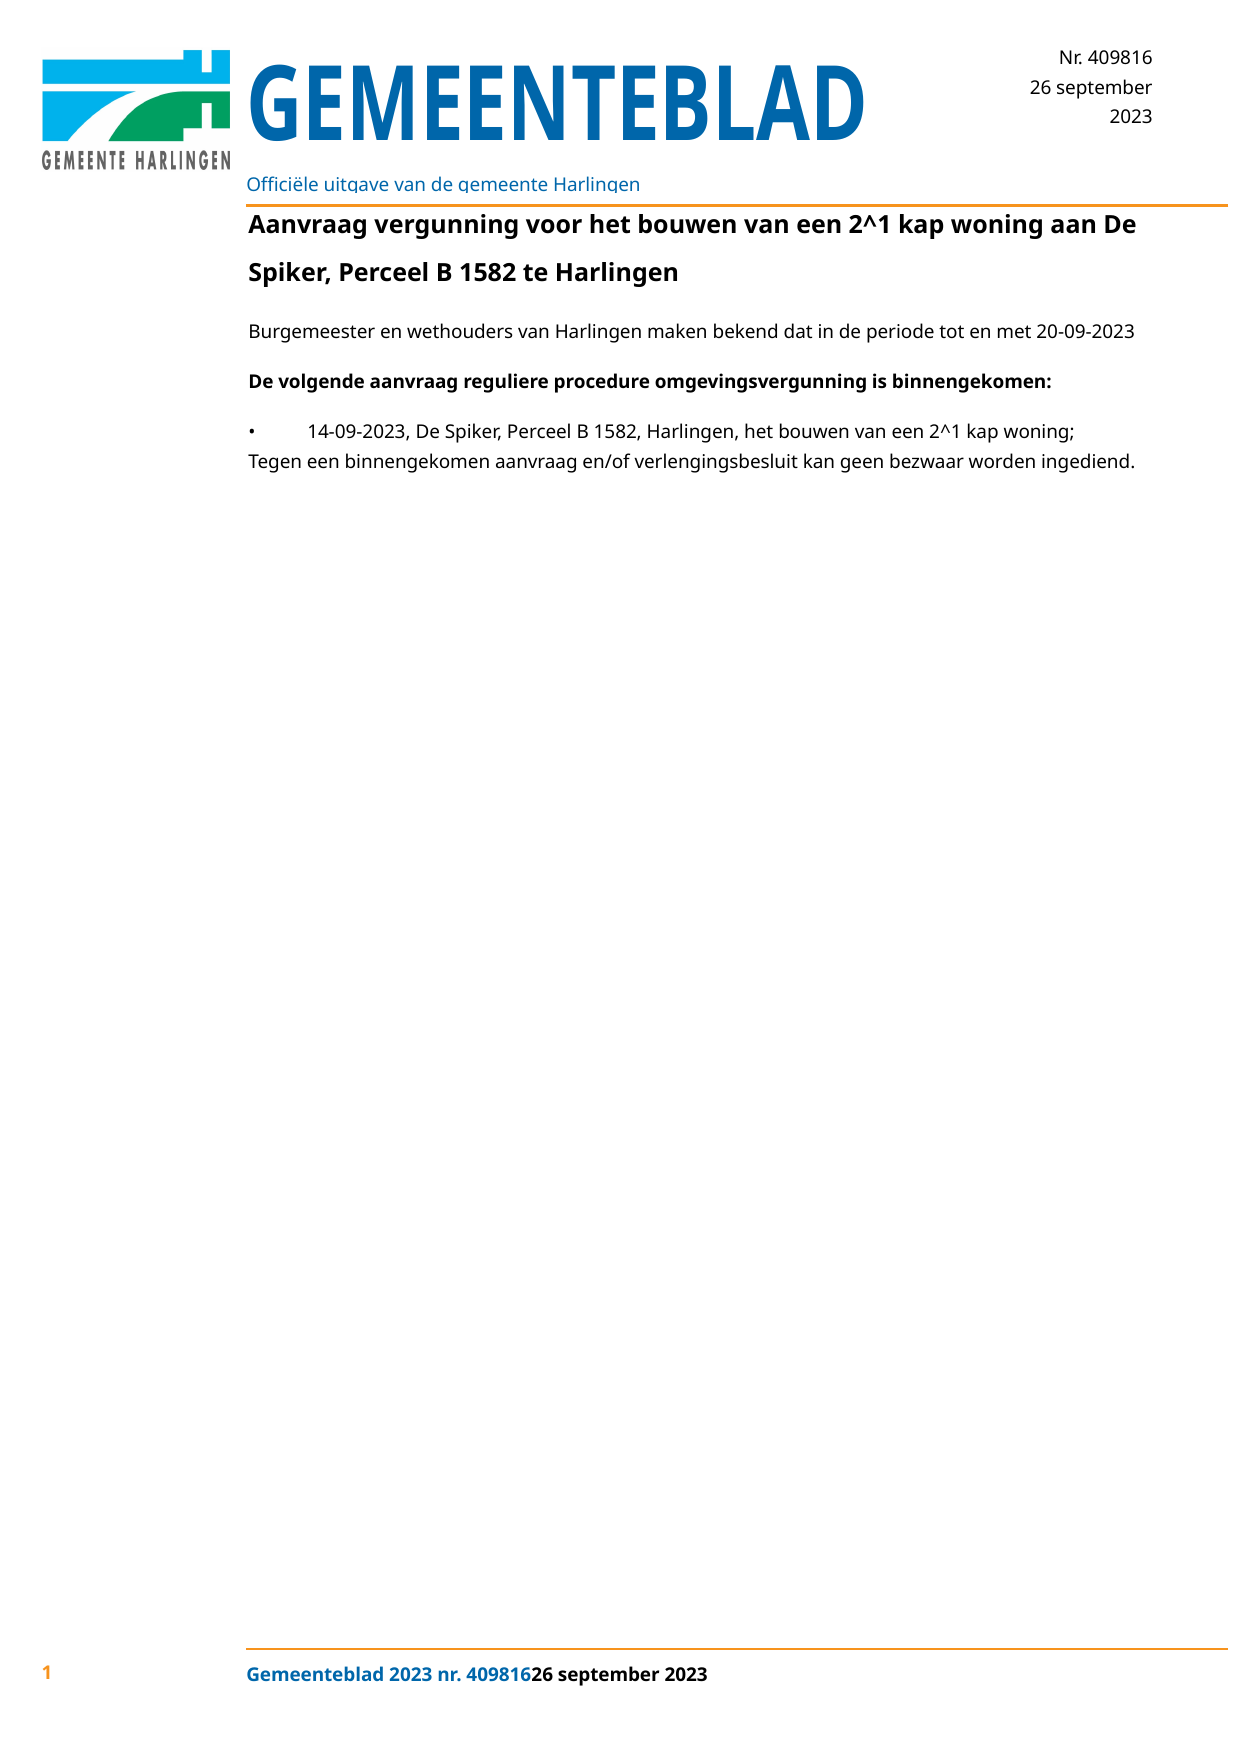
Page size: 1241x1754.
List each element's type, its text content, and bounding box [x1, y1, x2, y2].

picture [41, 47, 231, 172]
text Tegen een binnengekomen aanvraag en/of verlengingsbesluit kan geen bezwaar worden ingediend. [248, 448, 1152, 474]
text Aanvraag vergunning voor het bouwen van een 2^1 kap woning aan De Spiker, Perceel B 1582 te Harlingen [248, 207, 1152, 288]
text Burgemeester en wethouders van Harlingen maken bekend dat in de periode tot en met 20-09-2023 [248, 318, 1152, 344]
text De volgende aanvraag reguliere procedure omgevingsvergunning is binnengekomen: [248, 368, 1152, 394]
list 14-09-2023, De Spiker, Perceel B 1582, Harlingen, het bouwen van een 2^1 kap woning; [248, 419, 1152, 444]
